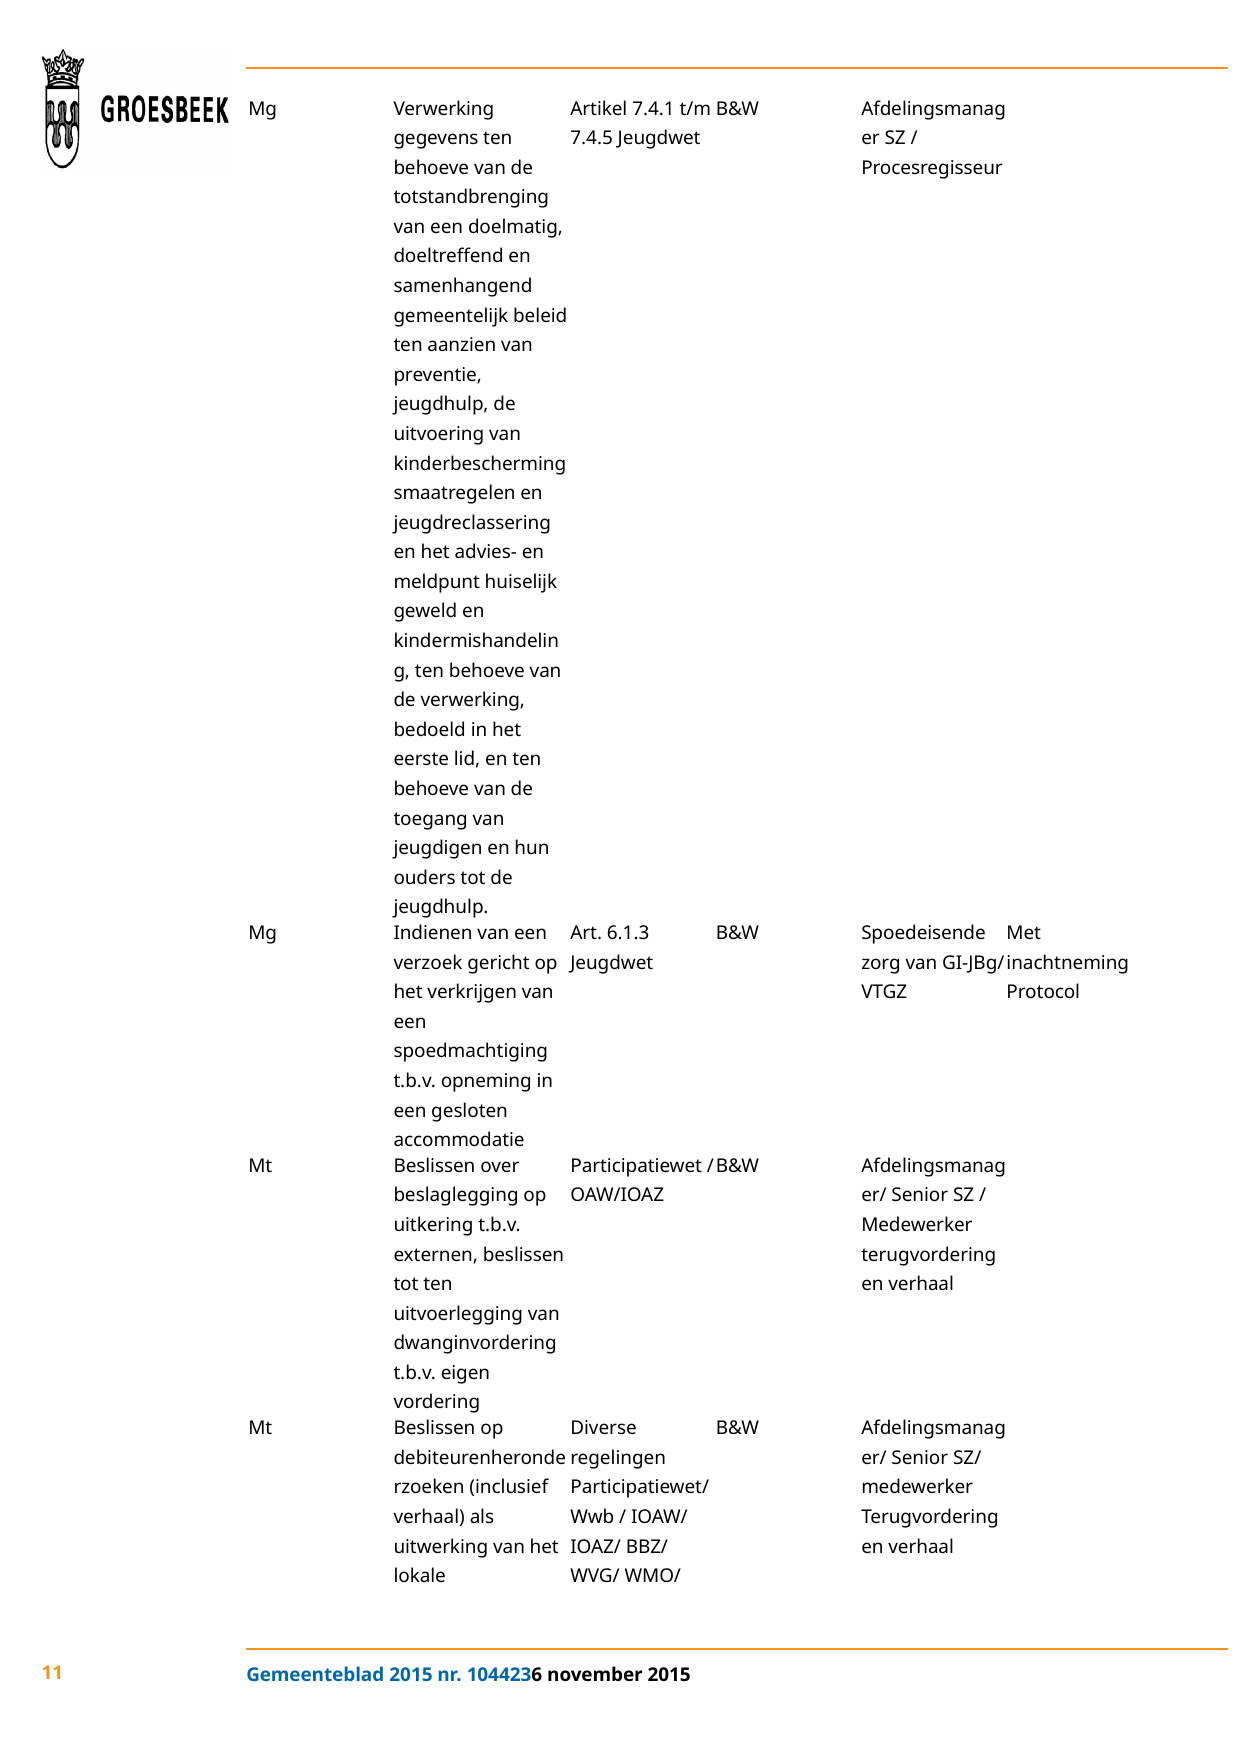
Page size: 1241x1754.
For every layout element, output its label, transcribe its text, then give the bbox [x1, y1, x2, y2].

table_cell Artikel 7.4.1 t/m 7.4.5 Jeugdwet [570, 95, 716, 919]
table_cell Afdelingsmanager/ Senior SZ / Medewerker terugvordering en verhaal [861, 1152, 1006, 1414]
table_cell Mt [248, 1152, 393, 1414]
table_cell Beslissen over beslaglegging op uitkering t.b.v. externen, beslissen tot ten uitvoerlegging van dwanginvordering t.b.v. eigen vordering [393, 1152, 570, 1414]
table_cell [1006, 95, 1152, 919]
table_cell B&W [716, 1415, 861, 1588]
table_cell Diverse regelingen Participatiewet/ Wwb / IOAW/ IOAZ/ BBZ/ WVG/ WMO/ [570, 1415, 716, 1588]
table_cell Mg [248, 919, 393, 1152]
table_cell Art. 6.1.3 Jeugdwet [570, 919, 716, 1152]
table_cell Beslissen op debiteurenheronderzoeken (inclusief verhaal) als uitwerking van het lokale [393, 1415, 570, 1588]
table_cell [1006, 1415, 1152, 1588]
table_cell Indienen van een verzoek gericht op het verkrijgen van een spoedmachtiging t.b.v. opneming in een gesloten accommodatie [393, 919, 570, 1152]
picture [41, 47, 231, 172]
table_cell Spoedeisende zorg van GI-JBg/ VTGZ [861, 919, 1006, 1152]
table_cell Participatiewet /OAW/IOAZ [570, 1152, 716, 1414]
table_cell Met inachtneming Protocol [1006, 919, 1152, 1152]
table_cell B&W [716, 919, 861, 1152]
table_cell B&W [716, 1152, 861, 1414]
table_cell Mg [248, 95, 393, 919]
table_cell Verwerking gegevens ten behoeve van de totstandbrenging van een doelmatig, doeltreffend en samenhangend gemeentelijk beleid ten aanzien van preventie, jeugdhulp, de uitvoering van kinderbeschermingsmaatregelen en jeugdreclassering en het advies- en meldpunt huiselijk geweld en kindermishandeling, ten behoeve van de verwerking, bedoeld in het eerste lid, en ten behoeve van de toegang van jeugdigen en hun ouders tot de jeugdhulp. [393, 95, 570, 919]
table_cell Afdelingsmanager SZ / Procesregisseur [861, 95, 1006, 919]
table_cell B&W [716, 95, 861, 919]
table_cell Afdelingsmanager/ Senior SZ/ medewerker Terugvordering en verhaal [861, 1415, 1006, 1588]
table_cell [1006, 1152, 1152, 1414]
table_cell Mt [248, 1415, 393, 1588]
